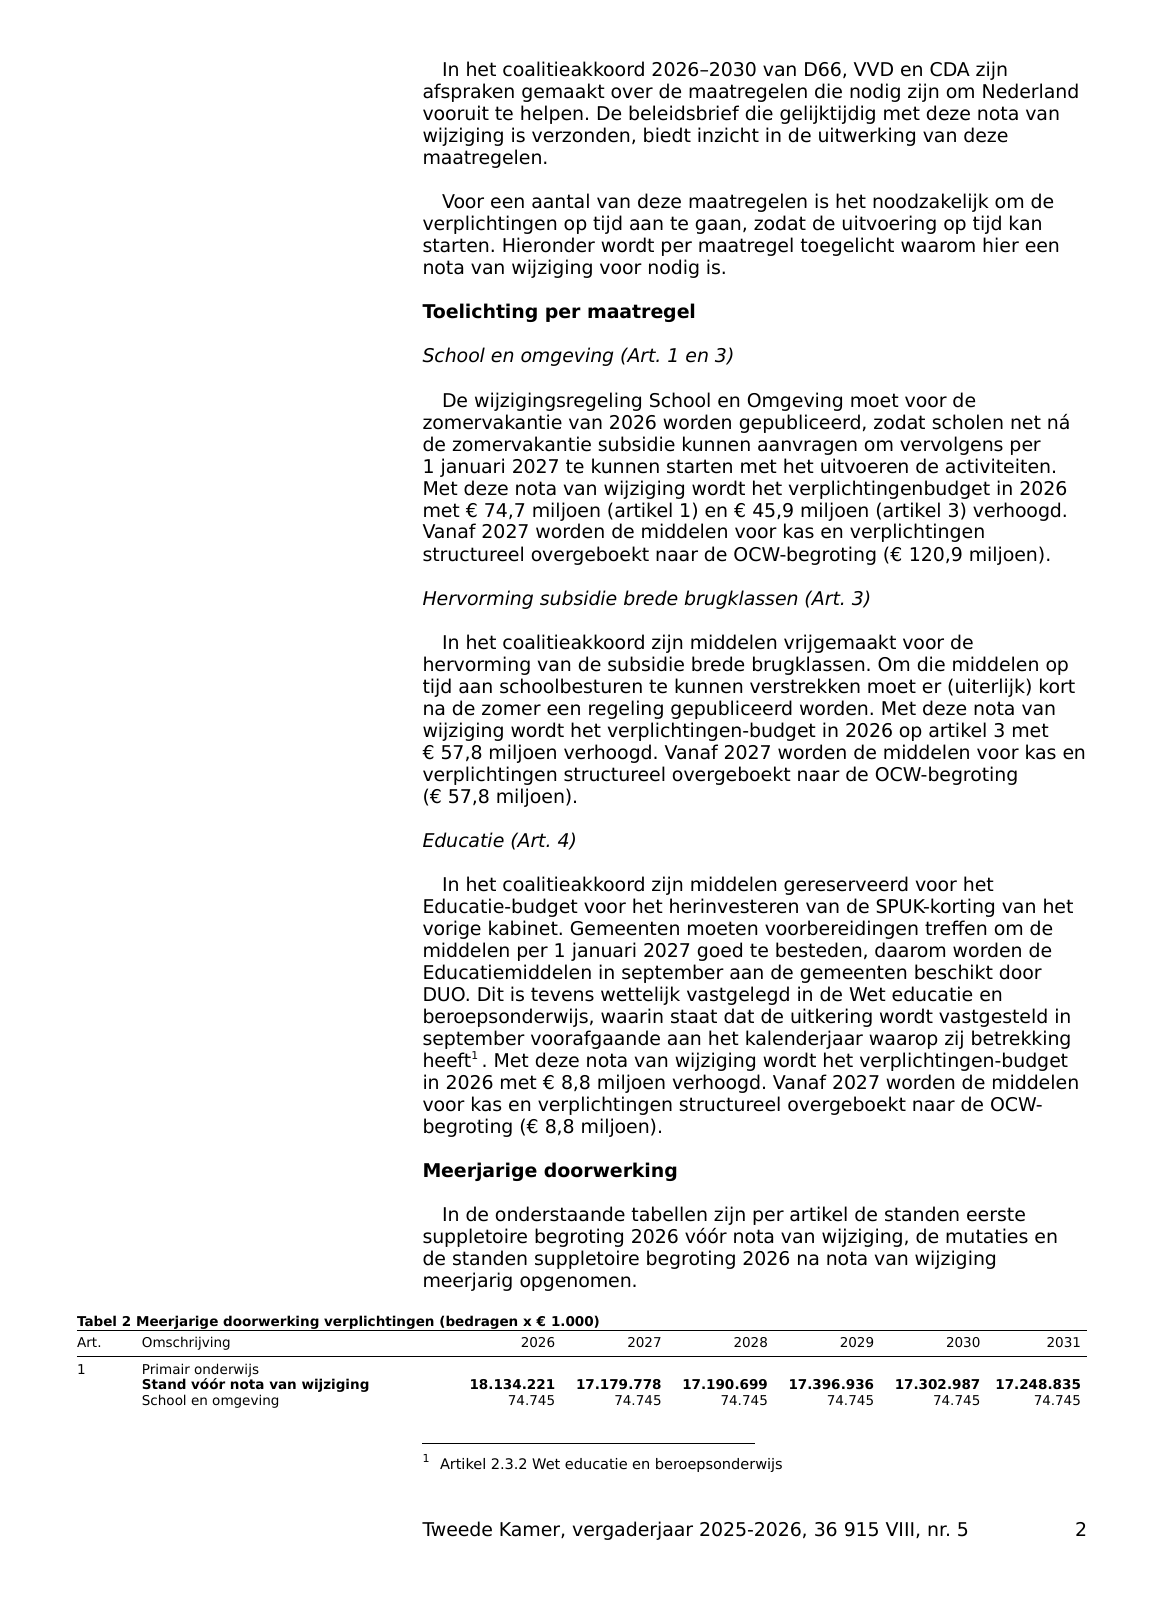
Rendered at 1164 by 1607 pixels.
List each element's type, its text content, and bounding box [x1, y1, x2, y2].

table_cell 18.134.221 [455, 1377, 561, 1393]
table_cell 17.179.778 [561, 1377, 667, 1393]
table_cell [561, 1357, 667, 1377]
table_cell [455, 1357, 561, 1377]
subtitle Educatie (Art. 4) [422, 830, 1087, 852]
table_cell 2031 [986, 1331, 1087, 1356]
table_cell 74.745 [880, 1393, 986, 1409]
table_cell 1 [77, 1357, 136, 1377]
table_cell Stand vóór nota van wijziging [136, 1377, 455, 1393]
table_cell 17.248.835 [986, 1377, 1087, 1393]
table_cell 2030 [880, 1331, 986, 1356]
subtitle Hervorming subsidie brede brugklassen (Art. 3) [422, 588, 1087, 609]
text In het coalitieakkoord zijn middelen vrijgemaakt voor de hervorming van de subsidie brede brugklassen. Om die middelen op tijd aan schoolbesturen te kunnen verstrekken moet er (uiterlijk) kort na de zomer een regeling gepubliceerd worden. Met deze nota van wijziging wordt het verplichtingen-budget in 2026 op artikel 3 met € 57,8 miljoen verhoogd. Vanaf 2027 worden de middelen voor kas en verplichtingen structureel overgeboekt naar de OCW-begroting (€ 57,8 miljoen). [422, 632, 1087, 808]
table_cell 2028 [667, 1331, 773, 1356]
text In het coalitieakkoord zijn middelen gereserveerd voor het Educatie-budget voor het herinvesteren van de SPUK-korting van het vorige kabinet. Gemeenten moeten voorbereidingen treffen om de middelen per 1 januari 2027 goed te besteden, daarom worden de Educatiemiddelen in september aan de gemeenten beschikt door DUO. Dit is tevens wettelijk vastgelegd in de Wet educatie en beroepsonderwijs, waarin staat dat de uitkering wordt vastgesteld in september voorafgaande aan het kalenderjaar waarop zij betrekking heeft. Met deze nota van wijziging wordt het verplichtingen-budget in 2026 met € 8,8 miljoen verhoogd. Vanaf 2027 worden de middelen voor kas en verplichtingen structureel overgeboekt naar de OCW-begroting (€ 8,8 miljoen). [422, 874, 1087, 1138]
table_cell 2027 [561, 1331, 667, 1356]
table_cell 74.745 [667, 1393, 773, 1409]
subtitle Meerjarige doorwerking [422, 1160, 1087, 1182]
text In de onderstaande tabellen zijn per artikel de standen eerste suppletoire begroting 2026 vóór nota van wijziging, de mutaties en de standen suppletoire begroting 2026 na nota van wijziging meerjarig opgenomen. [422, 1204, 1087, 1292]
text Voor een aantal van deze maatregelen is het noodzakelijk om de verplichtingen op tijd aan te gaan, zodat de uitvoering op tijd kan starten. Hieronder wordt per maatregel toegelicht waarom hier een nota van wijziging voor nodig is. [422, 191, 1087, 279]
table_cell [77, 1377, 136, 1393]
table_cell 74.745 [455, 1393, 561, 1409]
table_cell 74.745 [561, 1393, 667, 1409]
table_cell [986, 1357, 1087, 1377]
table_cell 17.396.936 [774, 1377, 880, 1393]
table_cell 17.302.987 [880, 1377, 986, 1393]
table_cell [667, 1357, 773, 1377]
table_cell Primair onderwijs [136, 1357, 455, 1377]
table_cell 74.745 [774, 1393, 880, 1409]
subtitle Toelichting per maatregel [422, 301, 1087, 323]
table_cell 17.190.699 [667, 1377, 773, 1393]
table_cell Omschrijving [136, 1331, 455, 1356]
table_cell School en omgeving [136, 1393, 455, 1409]
table_cell 74.745 [986, 1393, 1087, 1409]
table_cell Art. [77, 1331, 136, 1356]
table_cell [880, 1357, 986, 1377]
table_cell 2026 [455, 1331, 561, 1356]
text In het coalitieakkoord 2026–2030 van D66, VVD en CDA zijn afspraken gemaakt over de maatregelen die nodig zijn om Nederland vooruit te helpen. De beleidsbrief die gelijktijdig met deze nota van wijziging is verzonden, biedt inzicht in de uitwerking van deze maatregelen. [422, 59, 1087, 169]
subtitle School en omgeving (Art. 1 en 3) [422, 345, 1087, 367]
text De wijzigingsregeling School en Omgeving moet voor de zomervakantie van 2026 worden gepubliceerd, zodat scholen net ná de zomervakantie subsidie kunnen aanvragen om vervolgens per 1 januari 2027 te kunnen starten met het uitvoeren de activiteiten. Met deze nota van wijziging wordt het verplichtingenbudget in 2026 met € 74,7 miljoen (artikel 1) en € 45,9 miljoen (artikel 3) verhoogd. Vanaf 2027 worden de middelen voor kas en verplichtingen structureel overgeboekt naar de OCW-begroting (€ 120,9 miljoen). [422, 389, 1087, 565]
table_cell [774, 1357, 880, 1377]
table_header Tabel 2 Meerjarige doorwerking verplichtingen (bedragen x € 1.000) [77, 1314, 1087, 1329]
table_cell 2029 [774, 1331, 880, 1356]
text Artikel 2.3.2 Wet educatie en beroepsonderwijs [422, 1452, 1087, 1474]
table_cell [77, 1393, 136, 1409]
